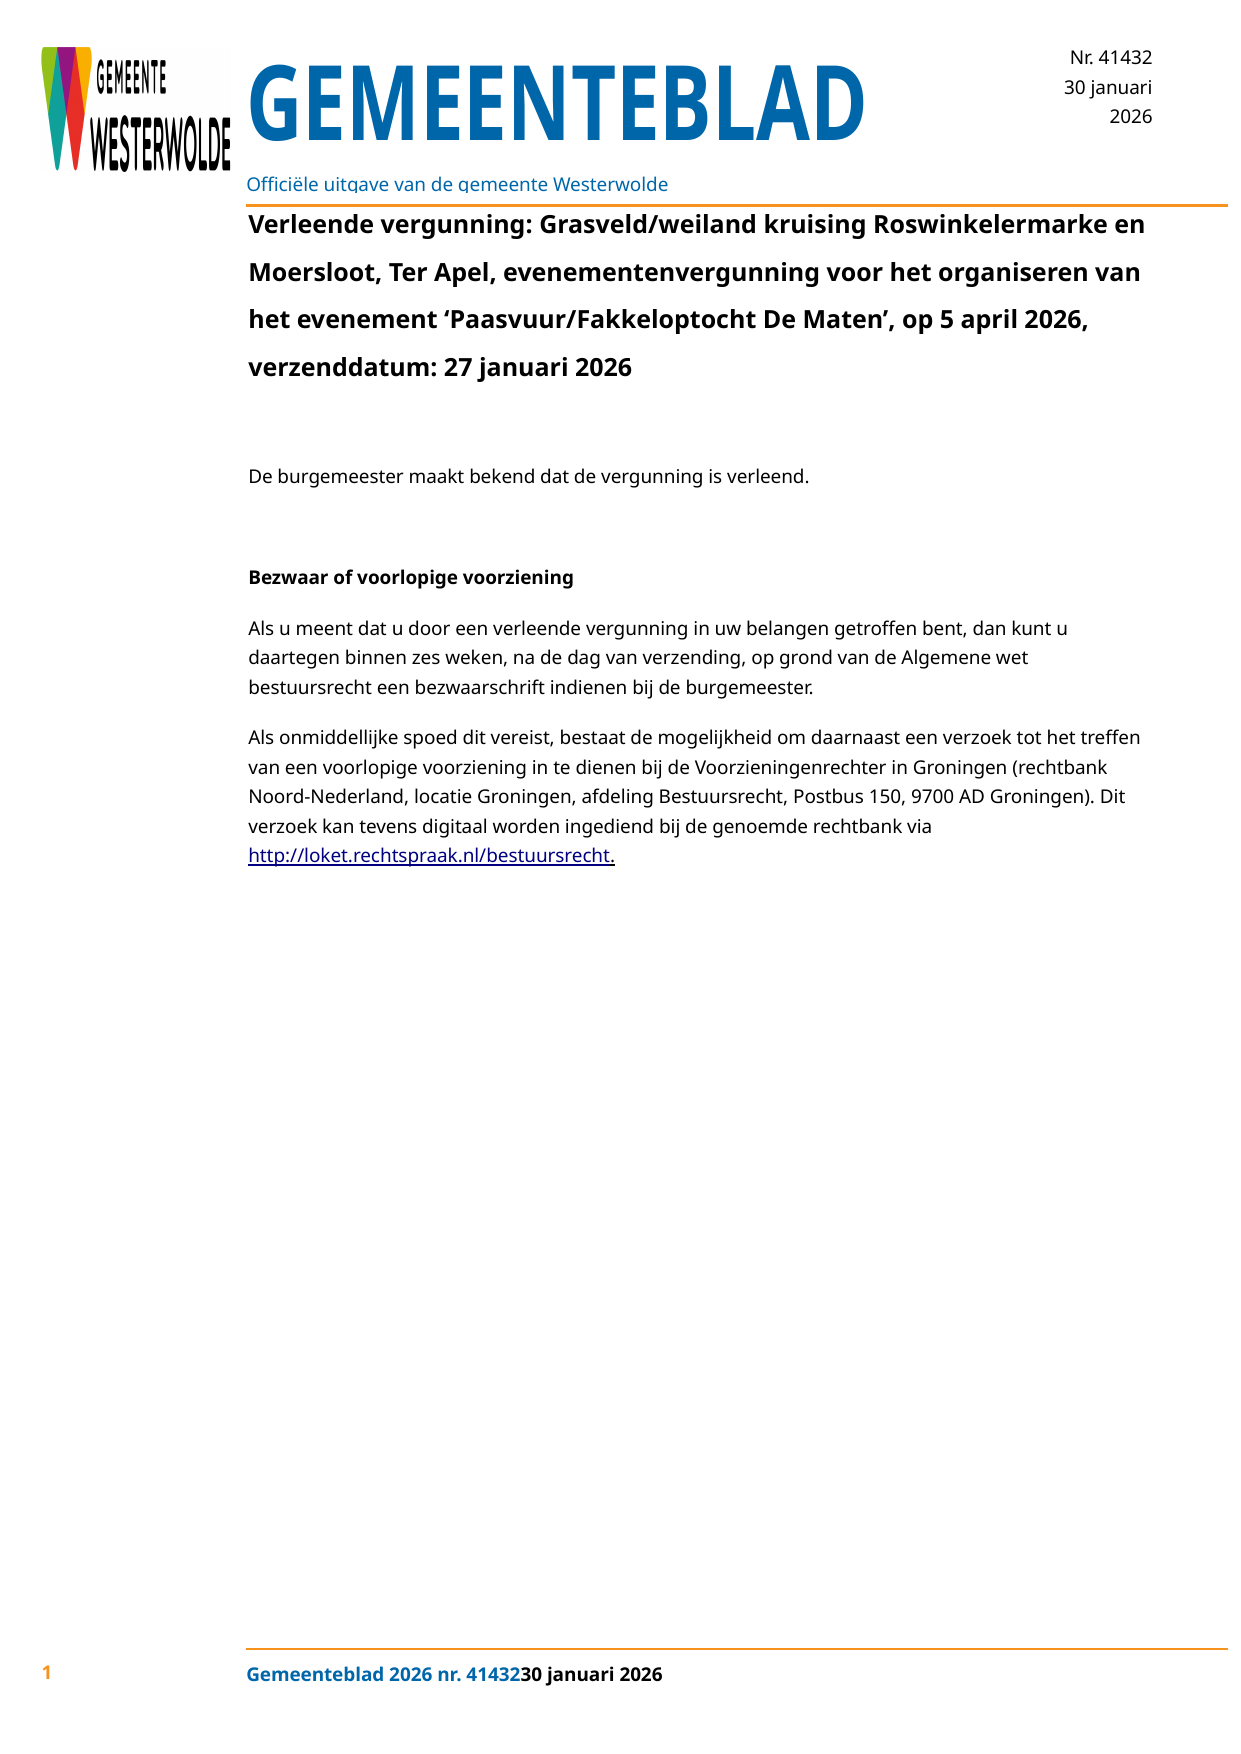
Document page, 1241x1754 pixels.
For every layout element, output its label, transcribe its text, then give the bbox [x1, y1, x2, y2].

text Bezwaar of voorlopige voorziening [248, 564, 1152, 590]
text Als u meent dat u door een verleende vergunning in uw belangen getroffen bent, dan kunt u daartegen binnen zes weken, na de dag van verzending, op grond van de Algemene wet bestuursrecht een bezwaarschrift indienen bij de burgemeester. [248, 615, 1152, 700]
text De burgemeester maakt bekend dat de vergunning is verleend. [248, 463, 1152, 489]
text Als onmiddellijke spoed dit vereist, bestaat de mogelijkheid om daarnaast een verzoek tot het treffen van een voorlopige voorziening in te dienen bij de Voorzieningenrechter in Groningen (rechtbank Noord-Nederland, locatie Groningen, afdeling Bestuursrecht, Postbus 150, 9700 AD Groningen). Dit verzoek kan tevens digitaal worden ingediend bij de genoemde rechtbank via http://loket.rechtspraak.nl/bestuursrecht. [248, 724, 1152, 868]
text Verleende vergunning: Grasveld/weiland kruising Roswinkelermarke en Moersloot, Ter Apel, evenementenvergunning voor het organiseren van het evenement ‘Paasvuur/Fakkeloptocht De Maten’, op 5 april 2026, verzenddatum: 27 januari 2026 [248, 207, 1152, 384]
picture [41, 47, 231, 172]
